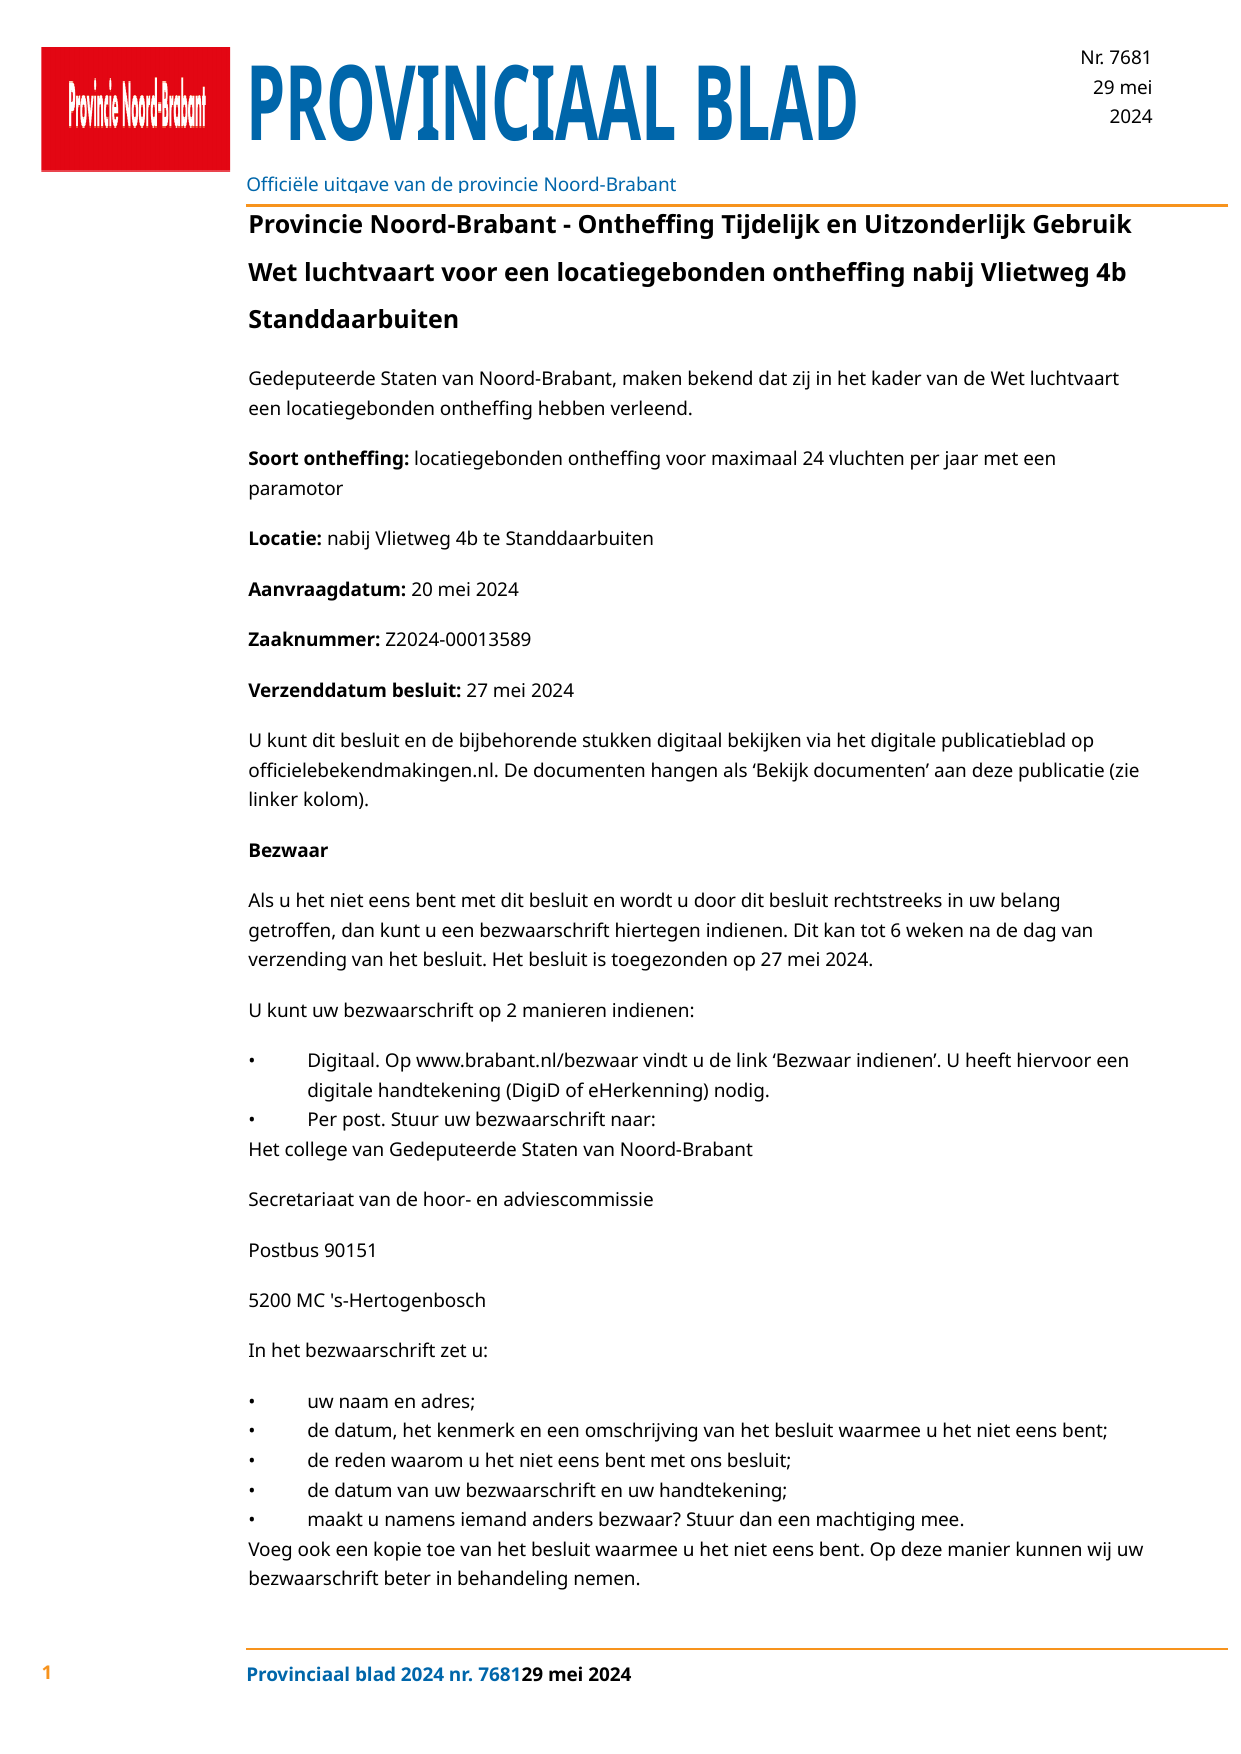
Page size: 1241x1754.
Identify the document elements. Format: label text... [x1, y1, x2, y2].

text Het college van Gedeputeerde Staten van Noord-Brabant [248, 1136, 1152, 1162]
list de datum van uw bezwaarschrift en uw handtekening; [248, 1477, 1152, 1502]
text In het bezwaarschrift zet u: [248, 1338, 1152, 1363]
text 5200 MC 's‑Hertogenbosch [248, 1287, 1152, 1313]
text Postbus 90151 [248, 1237, 1152, 1262]
text U kunt uw bezwaarschrift op 2 manieren indienen: [248, 997, 1152, 1022]
list Per post. Stuur uw bezwaarschrift naar: [248, 1106, 1152, 1132]
text Verzenddatum besluit: 27 mei 2024 [248, 677, 1152, 702]
list maakt u namens iemand anders bezwaar? Stuur dan een machtiging mee. [248, 1506, 1152, 1532]
text Gedeputeerde Staten van Noord-Brabant, maken bekend dat zij in het kader van de Wet luchtvaart een locatiegebonden ontheffing hebben verleend. [248, 366, 1152, 421]
text Soort ontheffing: locatiegebonden ontheffing voor maximaal 24 vluchten per jaar met een paramotor [248, 446, 1152, 501]
text Aanvraagdatum: 20 mei 2024 [248, 576, 1152, 602]
text Secretariaat van de hoor- en adviescommissie [248, 1186, 1152, 1212]
list de reden waarom u het niet eens bent met ons besluit; [248, 1447, 1152, 1473]
text Locatie: nabij Vlietweg 4b te Standdaarbuiten [248, 526, 1152, 551]
text Als u het niet eens bent met dit besluit en wordt u door dit besluit rechtstreeks in uw belang getroffen, dan kunt u een bezwaarschrift hiertegen indienen. Dit kan tot 6 weken na de dag van verzending van het besluit. Het besluit is toegezonden op 27 mei 2024. [248, 887, 1152, 972]
list Digitaal. Op www.brabant.nl/bezwaar vindt u de link ‘Bezwaar indienen’. U heeft hiervoor een digitale handtekening (DigiD of eHerkenning) nodig. [248, 1047, 1152, 1102]
text Provincie Noord-Brabant - Ontheffing Tijdelijk en Uitzonderlijk Gebruik Wet luchtvaart voor een locatiegebonden ontheffing nabij Vlietweg 4b Standdaarbuiten [248, 207, 1152, 336]
picture [41, 47, 231, 172]
text Voeg ook een kopie toe van het besluit waarmee u het niet eens bent. Op deze manier kunnen wij uw bezwaarschrift beter in behandeling nemen. [248, 1536, 1152, 1591]
text Zaaknummer: Z2024-00013589 [248, 626, 1152, 652]
list uw naam en adres; [248, 1388, 1152, 1414]
text U kunt dit besluit en de bijbehorende stukken digitaal bekijken via het digitale publicatieblad op officielebekendmakingen.nl. De documenten hangen als ‘Bekijk documenten’ aan deze publicatie (zie linker kolom). [248, 727, 1152, 812]
list de datum, het kenmerk en een omschrijving van het besluit waarmee u het niet eens bent; [248, 1418, 1152, 1443]
text Bezwaar [248, 837, 1152, 862]
